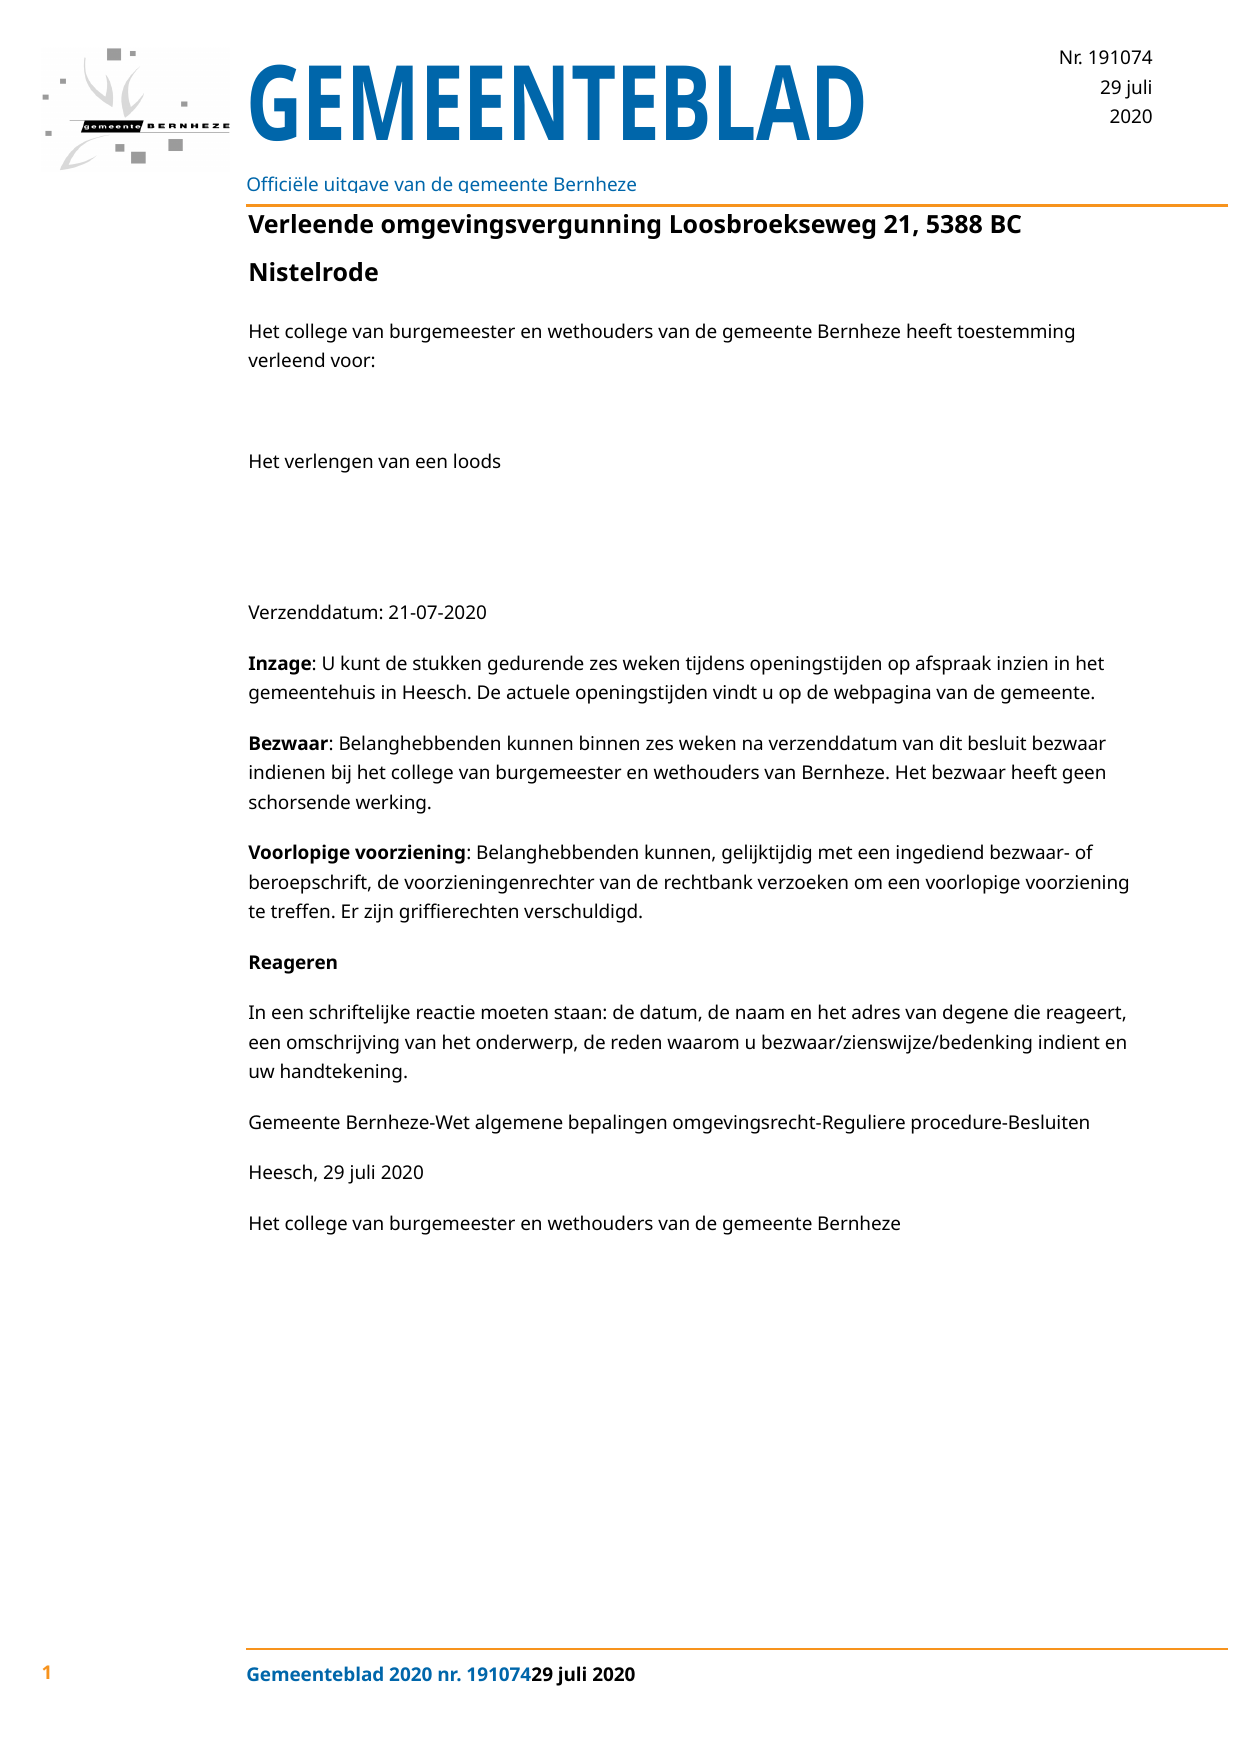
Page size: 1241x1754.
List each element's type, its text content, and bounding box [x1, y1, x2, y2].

text Bezwaar: Belanghebbenden kunnen binnen zes weken na verzenddatum van dit besluit bezwaar indienen bij het college van burgemeester en wethouders van Bernheze. Het bezwaar heeft geen schorsende werking. [248, 730, 1152, 815]
text Verzenddatum: 21-07-2020 [248, 599, 1152, 625]
text Het verlengen van een loods [248, 448, 1152, 474]
text Reageren [248, 949, 1152, 975]
text Inzage: U kunt de stukken gedurende zes weken tijdens openingstijden op afspraak inzien in het gemeentehuis in Heesch. De actuele openingstijden vindt u op de webpagina van de gemeente. [248, 650, 1152, 705]
text Het college van burgemeester en wethouders van de gemeente Bernheze [248, 1210, 1152, 1236]
text In een schriftelijke reactie moeten staan: de datum, de naam en het adres van degene die reageert, een omschrijving van het onderwerp, de reden waarom u bezwaar/zienswijze/bedenking indient en uw handtekening. [248, 999, 1152, 1084]
text Gemeente Bernheze-Wet algemene bepalingen omgevingsrecht-Reguliere procedure-Besluiten [248, 1109, 1152, 1135]
picture [41, 47, 231, 172]
text Verleende omgevingsvergunning Loosbroekseweg 21, 5388 BC Nistelrode [248, 207, 1152, 288]
text Het college van burgemeester en wethouders van de gemeente Bernheze heeft toestemming verleend voor: [248, 318, 1152, 373]
text Heesch, 29 juli 2020 [248, 1159, 1152, 1185]
text Voorlopige voorziening: Belanghebbenden kunnen, gelijktijdig met een ingediend bezwaar- of beroepschrift, de voorzieningenrechter van de rechtbank verzoeken om een voorlopige voorziening te treffen. Er zijn griffierechten verschuldigd. [248, 839, 1152, 924]
